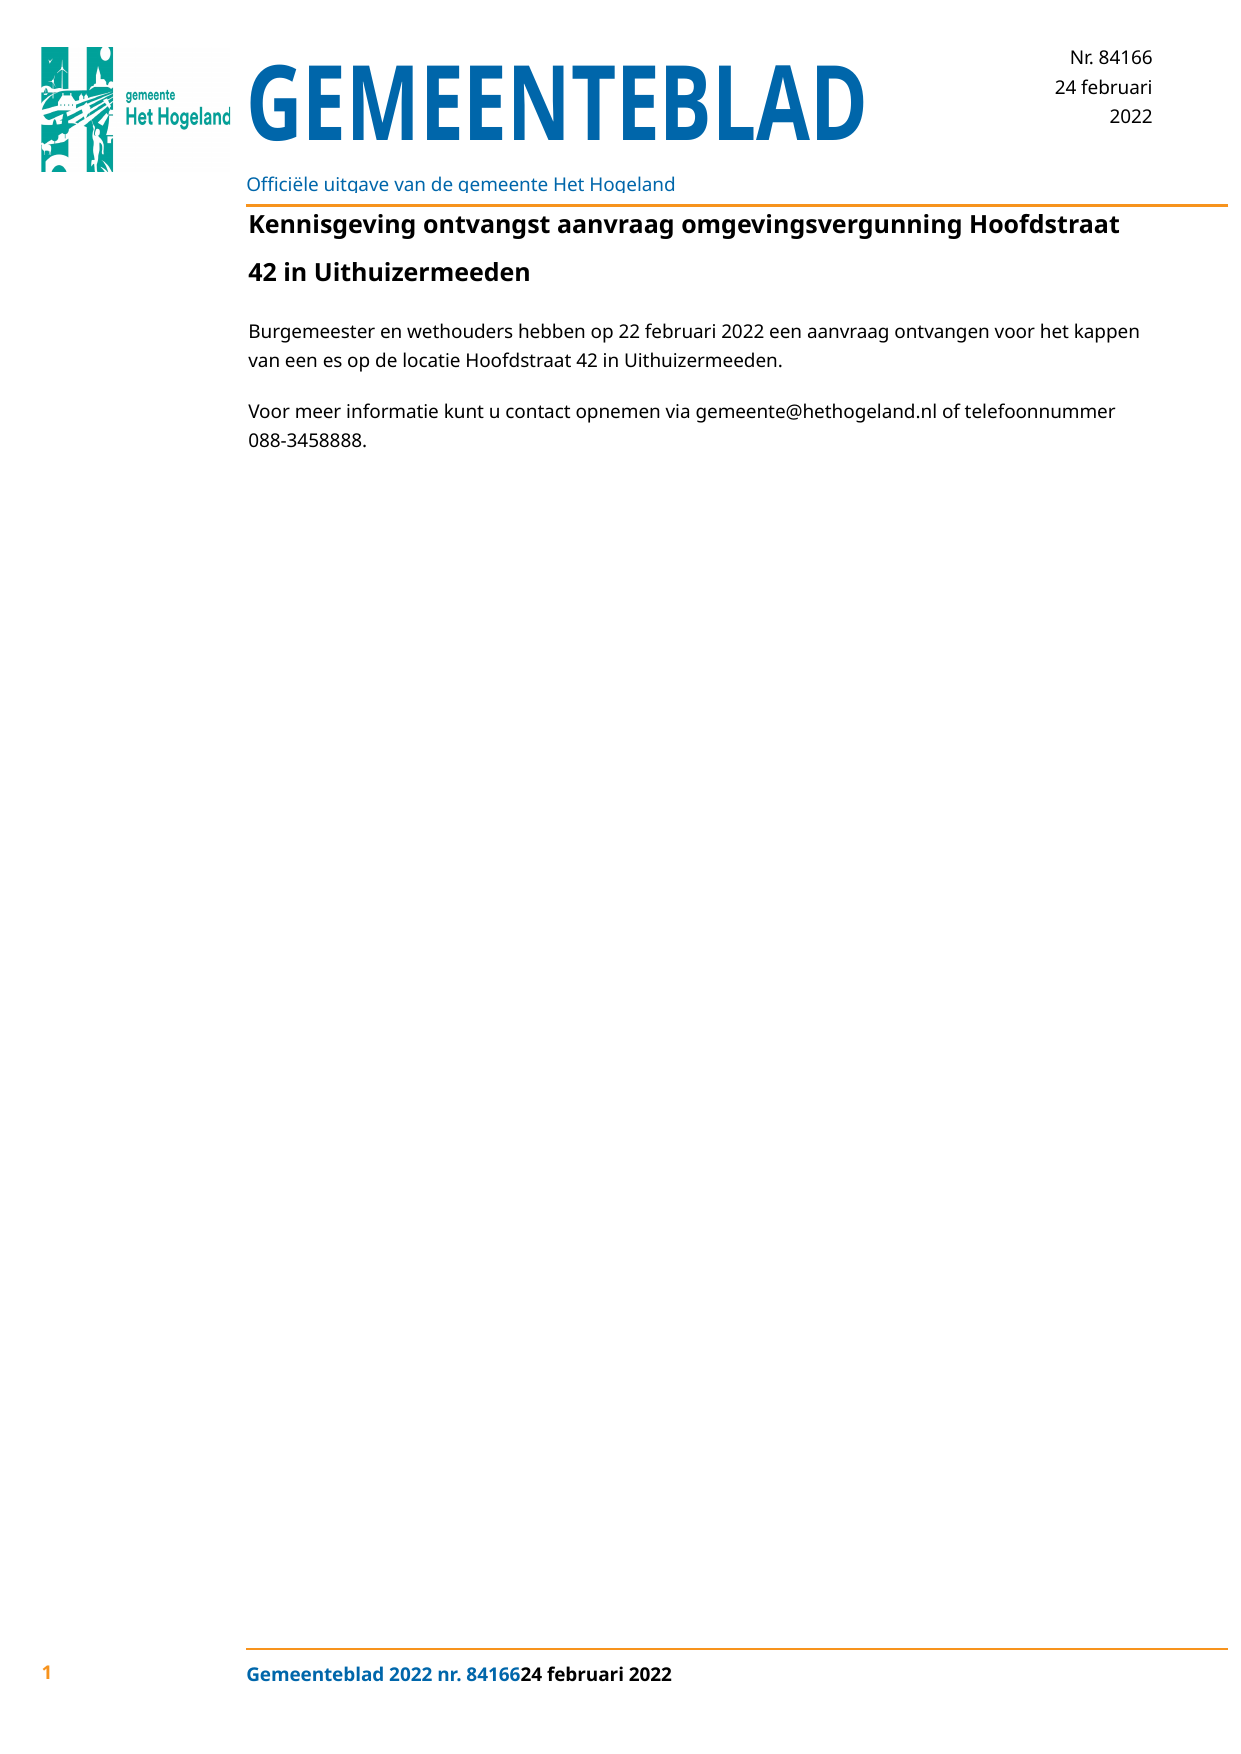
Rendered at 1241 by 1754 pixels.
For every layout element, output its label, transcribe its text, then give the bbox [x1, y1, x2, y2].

text Kennisgeving ontvangst aanvraag omgevingsvergunning Hoofdstraat 42 in Uithuizermeeden [248, 207, 1152, 288]
picture [41, 47, 231, 172]
text Voor meer informatie kunt u contact opnemen via gemeente@hethogeland.nl of telefoonnummer 088-3458888. [248, 398, 1152, 453]
text Burgemeester en wethouders hebben op 22 februari 2022 een aanvraag ontvangen voor het kappen van een es op de locatie Hoofdstraat 42 in Uithuizermeeden. [248, 318, 1152, 373]
